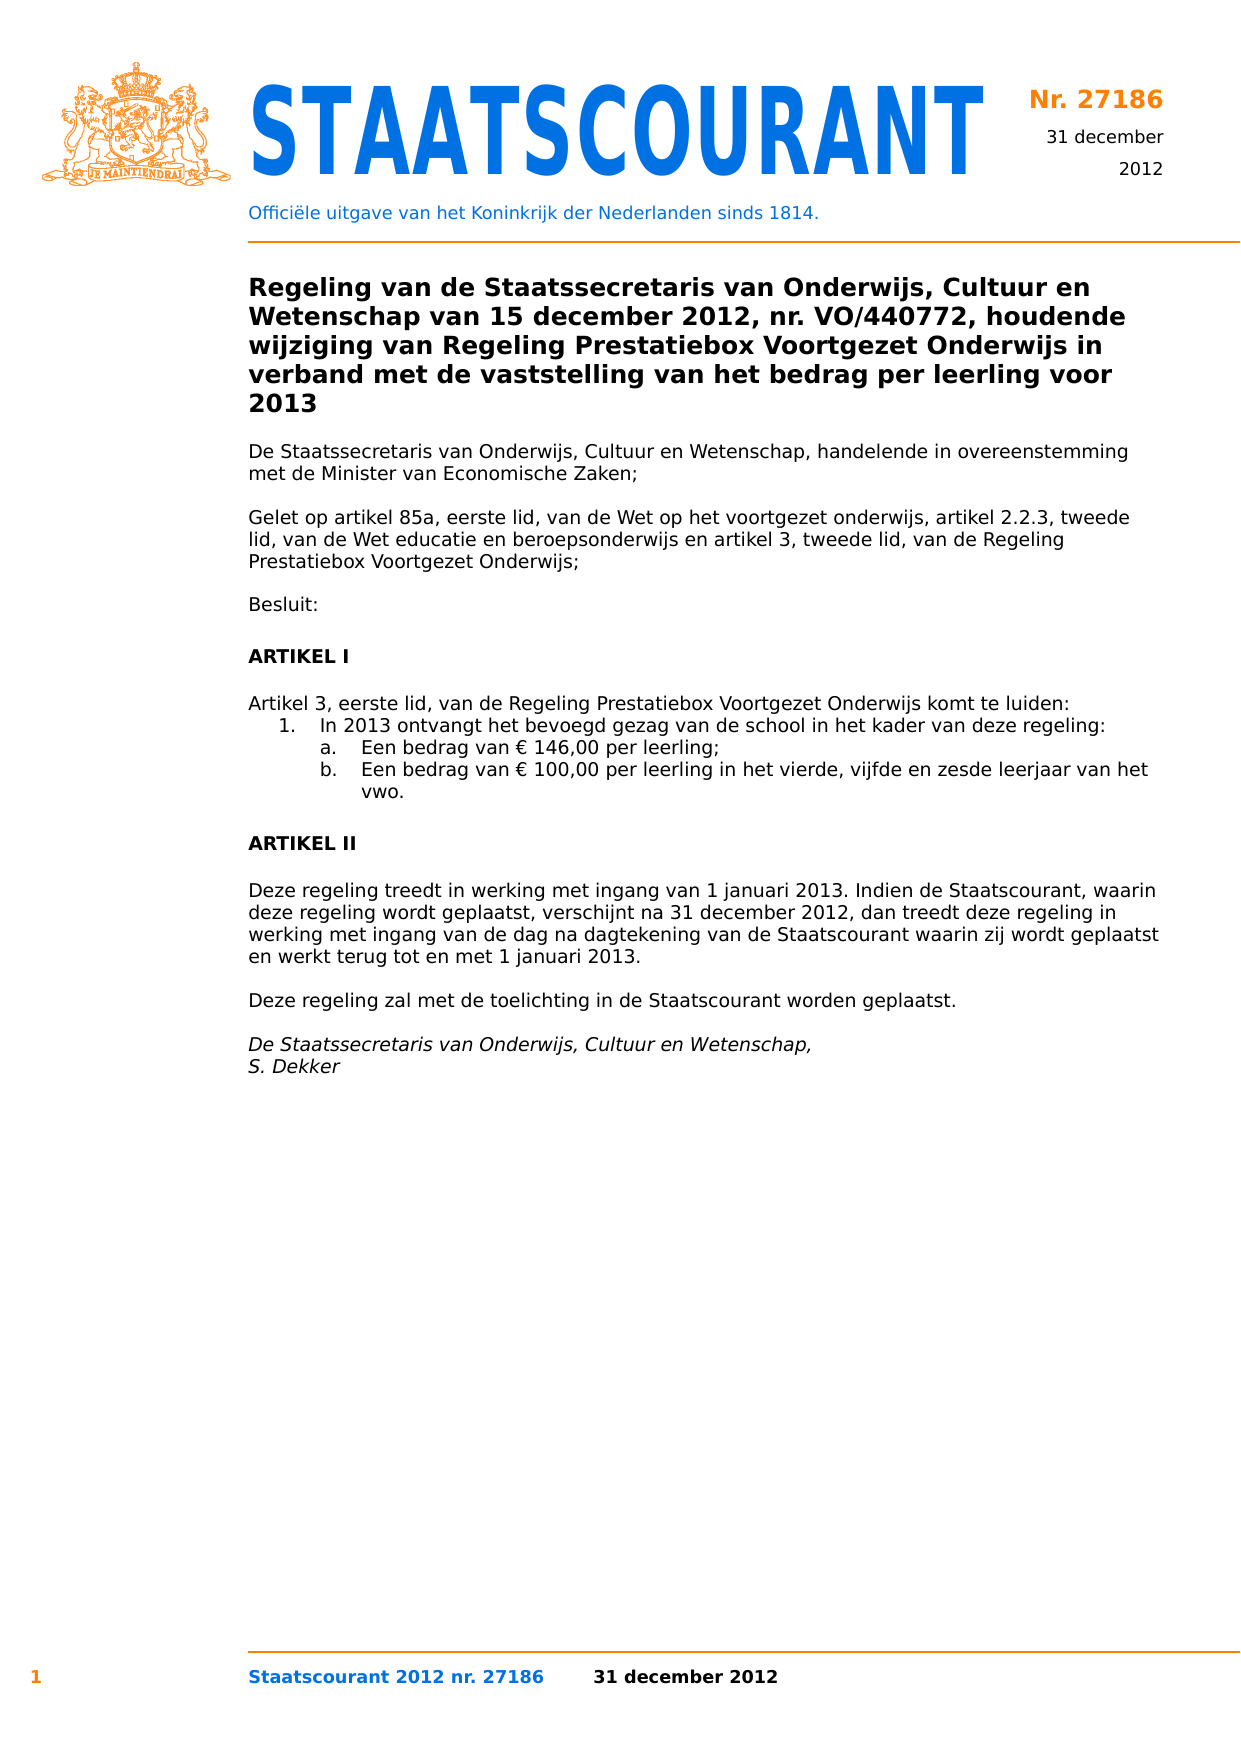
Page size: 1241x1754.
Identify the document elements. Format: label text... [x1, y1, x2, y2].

text De Staatssecretaris van Onderwijs, Cultuur en Wetenschap, S. Dekker [248, 1034, 1163, 1078]
table_header [25, 62, 248, 241]
subtitle ARTIKEL I [248, 646, 1163, 668]
picture [41, 62, 231, 186]
text Deze regeling treedt in werking met ingang van 1 januari 2013. Indien de Staatscourant, waarin deze regeling wordt geplaatst, verschijnt na 31 december 2012, dan treedt deze regeling in werking met ingang van de dag na dagtekening van de Staatscourant waarin zij wordt geplaatst en werkt terug tot en met 1 januari 2013. [248, 880, 1163, 968]
subtitle ARTIKEL II [248, 833, 1163, 855]
text Gelet op artikel 85a, eerste lid, van de Wet op het voortgezet onderwijs, artikel 2.2.3, tweede lid, van de Wet educatie en beroepsonderwijs en artikel 3, tweede lid, van de Regeling Prestatiebox Voortgezet Onderwijs; [248, 507, 1163, 572]
text Besluit: [248, 594, 1163, 616]
table_header STAATSCOURANT [248, 62, 998, 203]
table_cell 31 december [998, 121, 1240, 153]
table_cell Officiële uitgave van het Koninkrijk der Nederlanden sinds 1814. [248, 203, 1240, 241]
text Deze regeling zal met de toelichting in de Staatscourant worden geplaatst. [248, 990, 1163, 1012]
table_header Nr. 27186 [998, 62, 1240, 121]
subtitle Regeling van de Staatssecretaris van Onderwijs, Cultuur en Wetenschap van 15 december 2012, nr. VO/440772, houdende wijziging van Regeling Prestatiebox Voortgezet Onderwijs in verband met de vaststelling van het bedrag per leerling voor 2013 [248, 273, 1163, 419]
text Artikel 3, eerste lid, van de Regeling Prestatiebox Voortgezet Onderwijs komt te luiden: [248, 693, 1163, 715]
text a. Een bedrag van € 146,00 per leerling; [319, 737, 1163, 759]
text De Staatssecretaris van Onderwijs, Cultuur en Wetenschap, handelende in overeenstemming met de Minister van Economische Zaken; [248, 441, 1163, 485]
table_cell 2012 [998, 153, 1240, 203]
text b. Een bedrag van € 100,00 per leerling in het vierde, vijfde en zesde leerjaar van het vwo. [319, 759, 1163, 803]
text 1. In 2013 ontvangt het bevoegd gezag van de school in het kader van deze regeling: [278, 715, 1163, 737]
